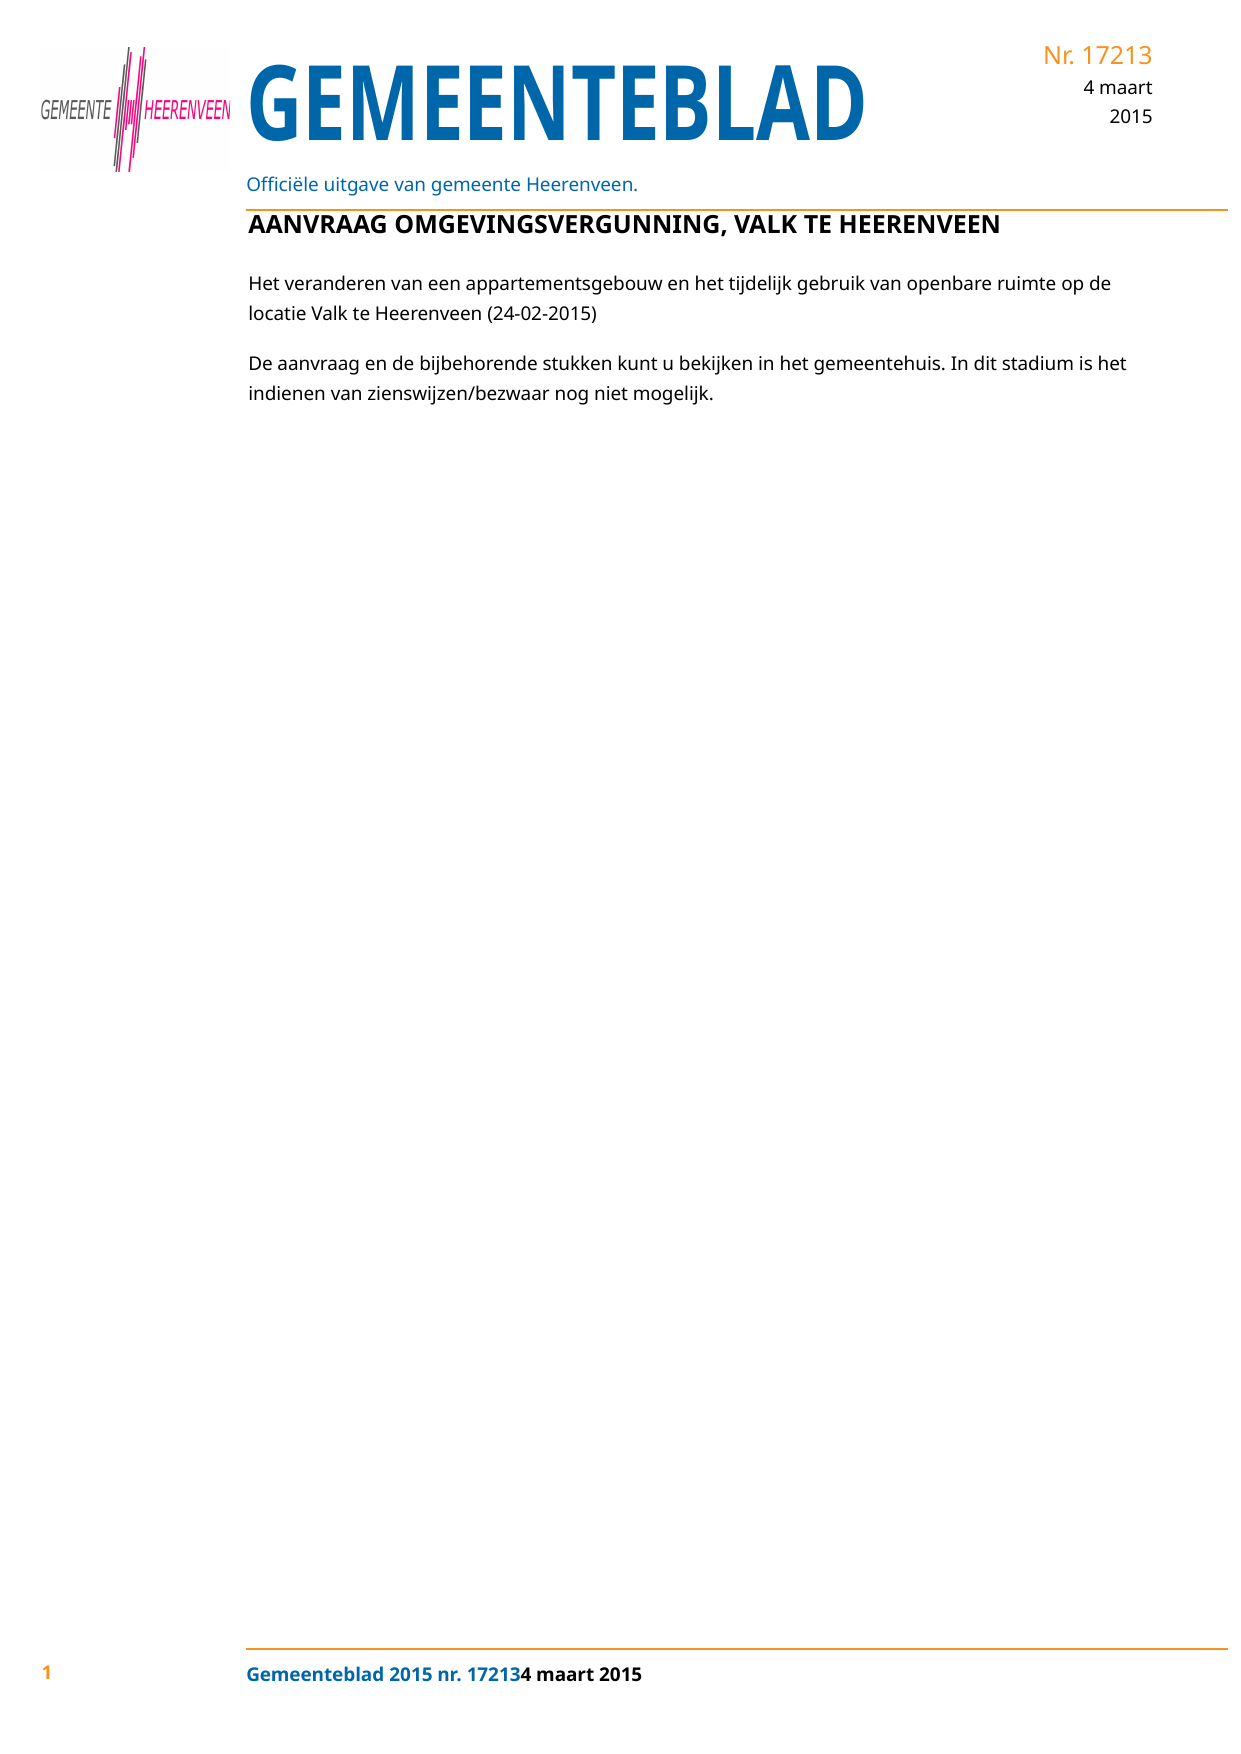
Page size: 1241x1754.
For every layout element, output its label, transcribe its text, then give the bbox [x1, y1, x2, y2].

text AANVRAAG OMGEVINGSVERGUNNING, VALK TE HEERENVEEN [248, 211, 1152, 241]
text Het veranderen van een appartementsgebouw en het tijdelijk gebruik van openbare ruimte op de locatie Valk te Heerenveen (24-02-2015) [248, 270, 1152, 326]
text De aanvraag en de bijbehorende stukken kunt u bekijken in het gemeentehuis. In dit stadium is het indienen van zienswijzen/bezwaar nog niet mogelijk. [248, 350, 1152, 406]
picture [41, 47, 231, 172]
